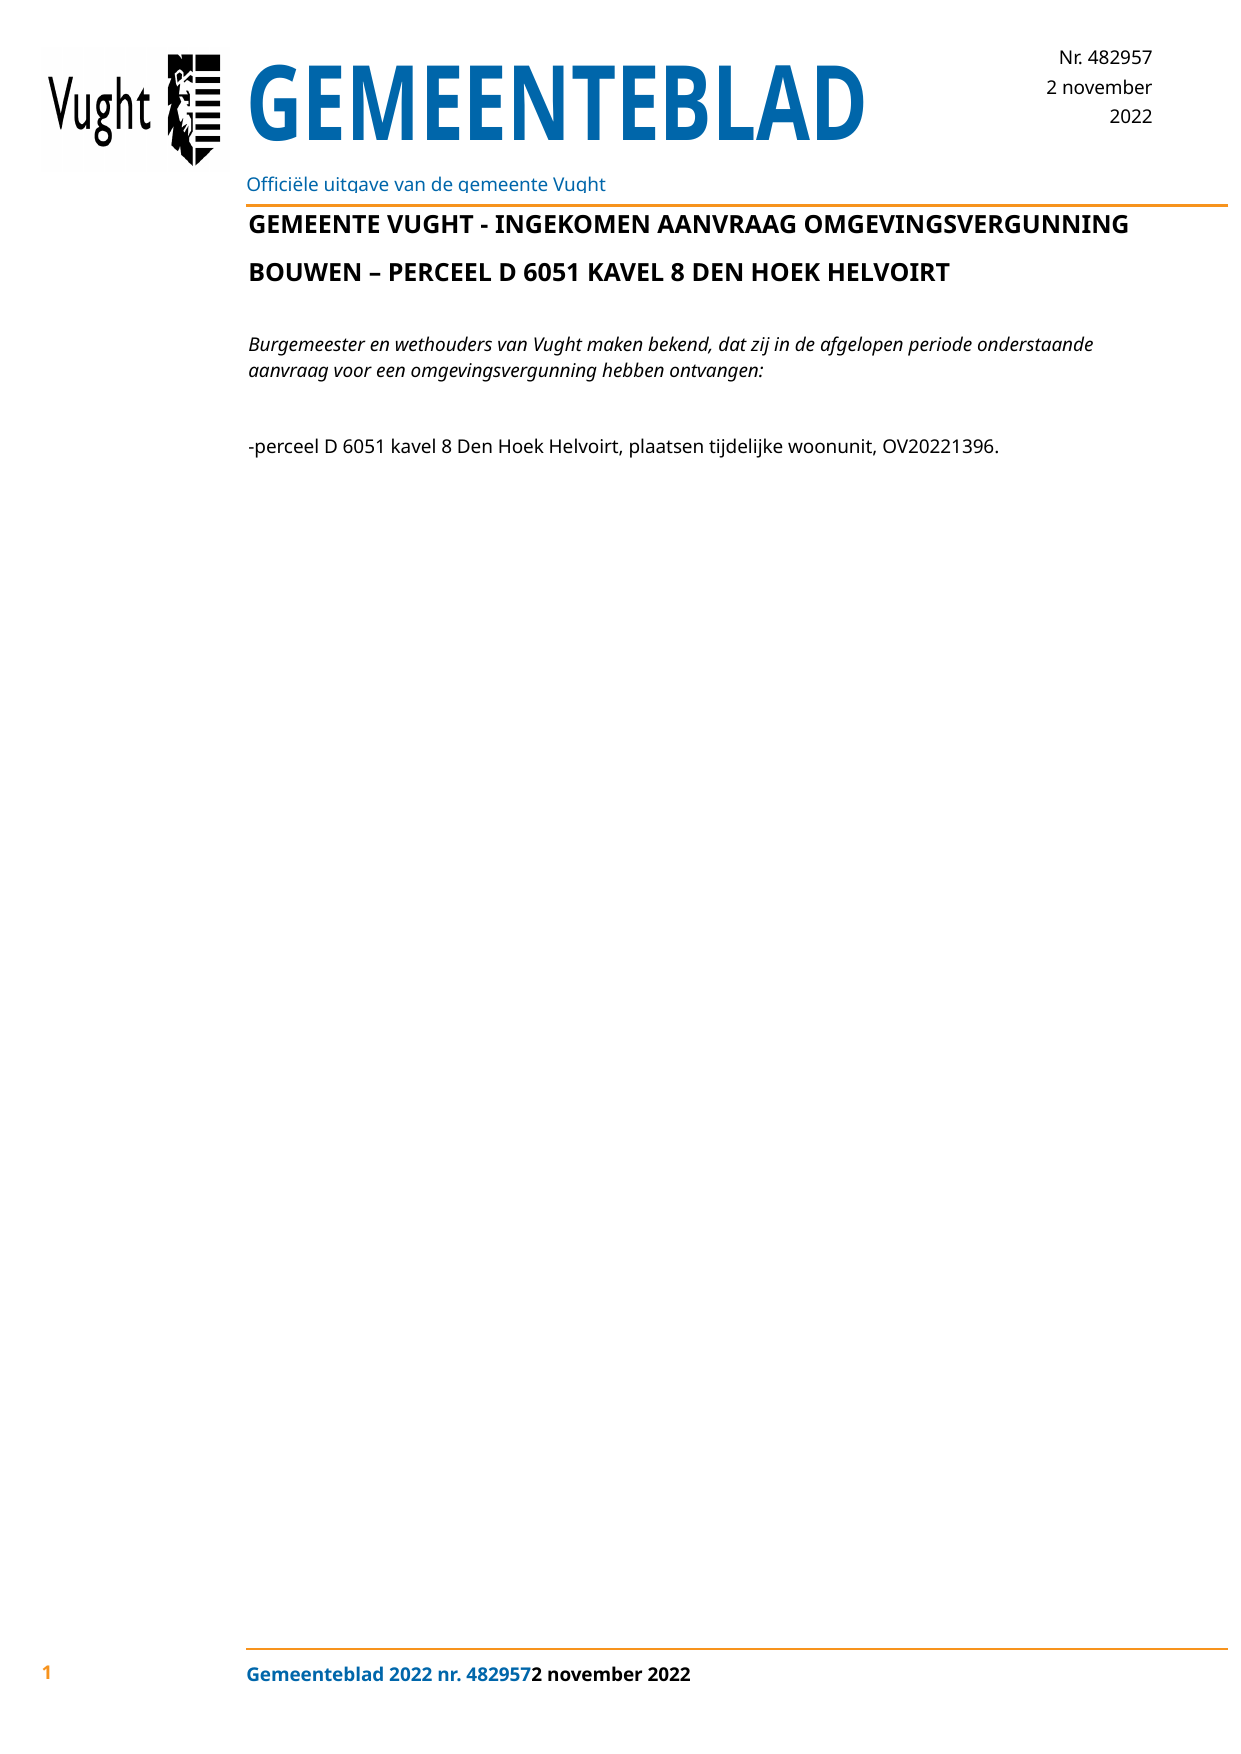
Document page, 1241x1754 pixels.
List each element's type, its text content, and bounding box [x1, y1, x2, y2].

text GEMEENTE VUGHT - INGEKOMEN AANVRAAG OMGEVINGSVERGUNNING BOUWEN – PERCEEL D 6051 KAVEL 8 DEN HOEK HELVOIRT [248, 207, 1152, 288]
text Burgemeester en wethouders van Vught maken bekend, dat zij in de afgelopen periode onderstaande aanvraag voor een omgevingsvergunning hebben ontvangen: [248, 331, 1152, 383]
text -perceel D 6051 kavel 8 Den Hoek Helvoirt, plaatsen tijdelijke woonunit, OV20221396. [248, 433, 1152, 459]
picture [41, 47, 231, 172]
